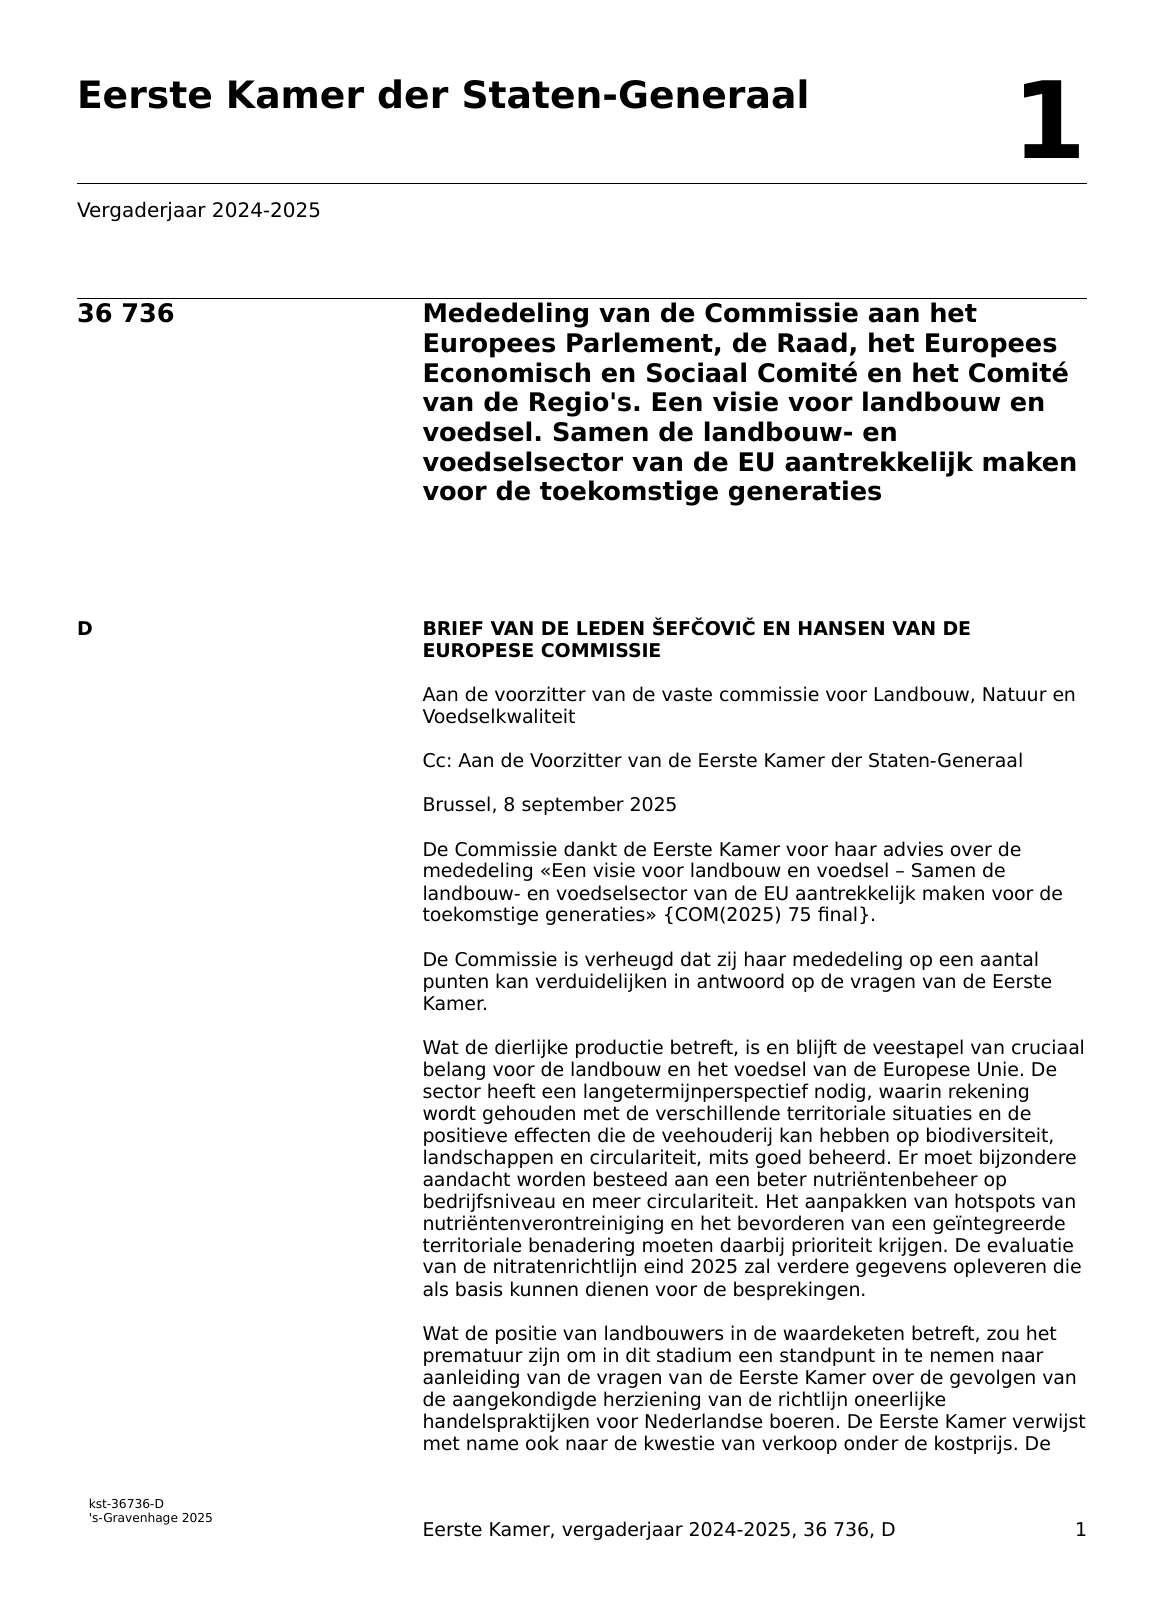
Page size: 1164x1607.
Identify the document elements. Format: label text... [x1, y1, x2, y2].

text Aan de voorzitter van de vaste commissie voor Landbouw, Natuur en Voedselkwaliteit [422, 684, 1087, 728]
text Cc: Aan de Voorzitter van de Eerste Kamer der Staten-Generaal [422, 750, 1087, 772]
text Wat de positie van landbouwers in de waardeketen betreft, zou het prematuur zijn om in dit stadium een standpunt in te nemen naar aanleiding van de vragen van de Eerste Kamer over de gevolgen van de aangekondigde herziening van de richtlijn oneerlijke handelspraktijken voor Nederlandse boeren. De Eerste Kamer verwijst met name ook naar de kwestie van verkoop onder de kostprijs. De [422, 1323, 1087, 1454]
subtitle 36 736 Mededeling van de Commissie aan het Europees Parlement, de Raad, het Europees Economisch en Sociaal Comité en het Comité van de Regio's. Een visie voor landbouw en voedsel. Samen de landbouw- en voedselsector van de EU aantrekkelijk maken voor de toekomstige generaties [77, 299, 1087, 507]
table_header Eerste Kamer der Staten-Generaal [77, 59, 886, 183]
text De Commissie dankt de Eerste Kamer voor haar advies over de mededeling «Een visie voor landbouw en voedsel – Samen de landbouw- en voedselsector van de EU aantrekkelijk maken voor de toekomstige generaties» {COM(2025) 75 final}. [422, 838, 1087, 926]
text kst-36736-D [88, 1497, 323, 1511]
text De Commissie is verheugd dat zij haar mededeling op een aantal punten kan verduidelijken in antwoord op de vragen van de Eerste Kamer. [422, 948, 1087, 1014]
table_header 1 [886, 59, 1087, 183]
text 's-Gravenhage 2025 [88, 1511, 323, 1525]
text Wat de dierlijke productie betreft, is en blijft de veestapel van cruciaal belang voor de landbouw en het voedsel van de Europese Unie. De sector heeft een langetermijnperspectief nodig, waarin rekening wordt gehouden met de verschillende territoriale situaties en de positieve effecten die de veehouderij kan hebben op biodiversiteit, landschappen en circulariteit, mits goed beheerd. Er moet bijzondere aandacht worden besteed aan een beter nutriëntenbeheer op bedrijfsniveau en meer circulariteit. Het aanpakken van hotspots van nutriëntenverontreiniging en het bevorderen van een geïntegreerde territoriale benadering moeten daarbij prioriteit krijgen. De evaluatie van de nitratenrichtlijn eind 2025 zal verdere gegevens opleveren die als basis kunnen dienen voor de besprekingen. [422, 1037, 1087, 1300]
text Brussel, 8 september 2025 [422, 794, 1087, 816]
table_cell Vergaderjaar 2024-2025 [77, 184, 1087, 298]
subtitle D BRIEF VAN DE LEDEN ŠEFČOVIČ EN HANSEN VAN DE EUROPESE COMMISSIE [77, 618, 1087, 662]
